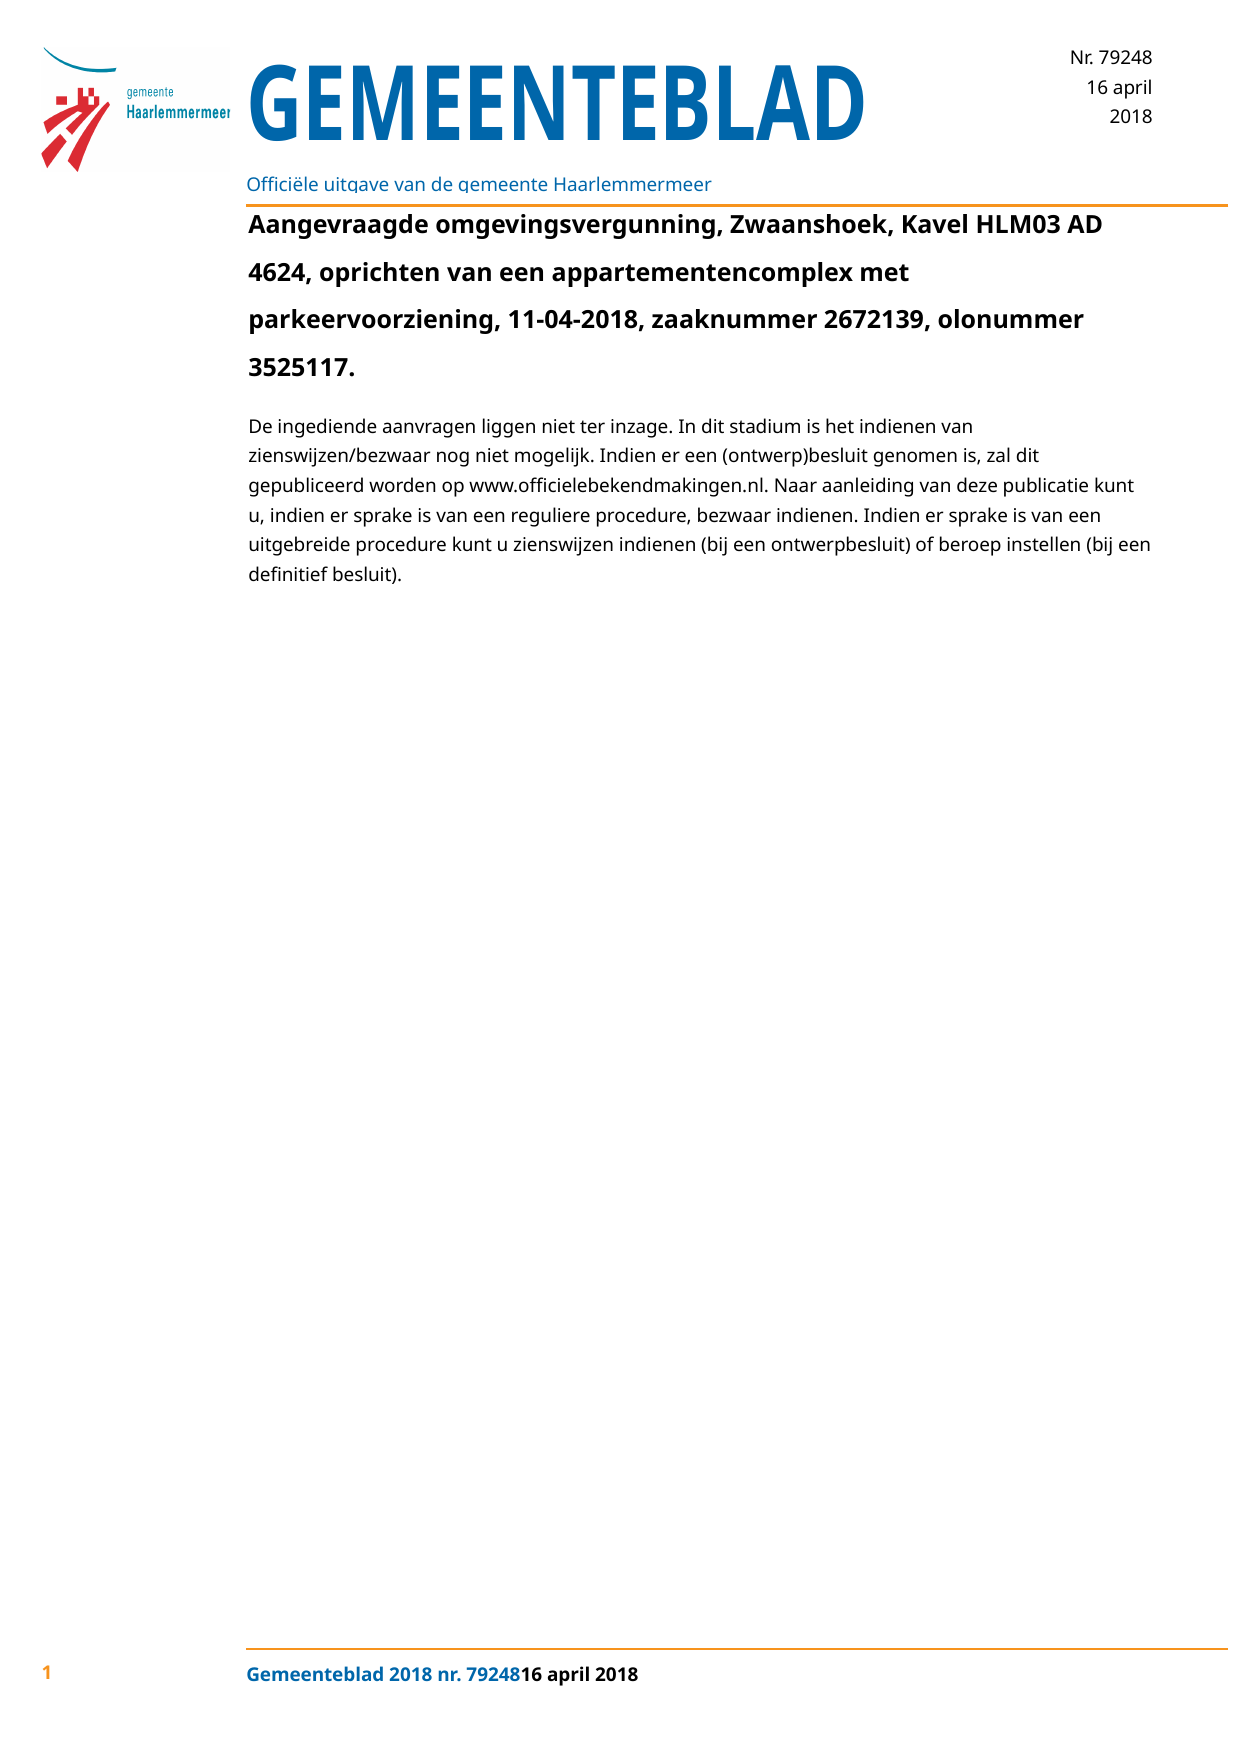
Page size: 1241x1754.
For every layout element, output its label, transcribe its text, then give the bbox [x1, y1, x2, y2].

picture [41, 47, 231, 172]
text De ingediende aanvragen liggen niet ter inzage. In dit stadium is het indienen van zienswijzen/bezwaar nog niet mogelijk. Indien er een (ontwerp)besluit genomen is, zal dit gepubliceerd worden op www.officielebekendmakingen.nl. Naar aanleiding van deze publicatie kunt u, indien er sprake is van een reguliere procedure, bezwaar indienen. Indien er sprake is van een uitgebreide procedure kunt u zienswijzen indienen (bij een ontwerpbesluit) of beroep instellen (bij een definitief besluit). [248, 413, 1152, 587]
text Aangevraagde omgevingsvergunning, Zwaanshoek, Kavel HLM03 AD 4624, oprichten van een appartementencomplex met parkeervoorziening, 11-04-2018, zaaknummer 2672139, olonummer 3525117. [248, 207, 1152, 384]
